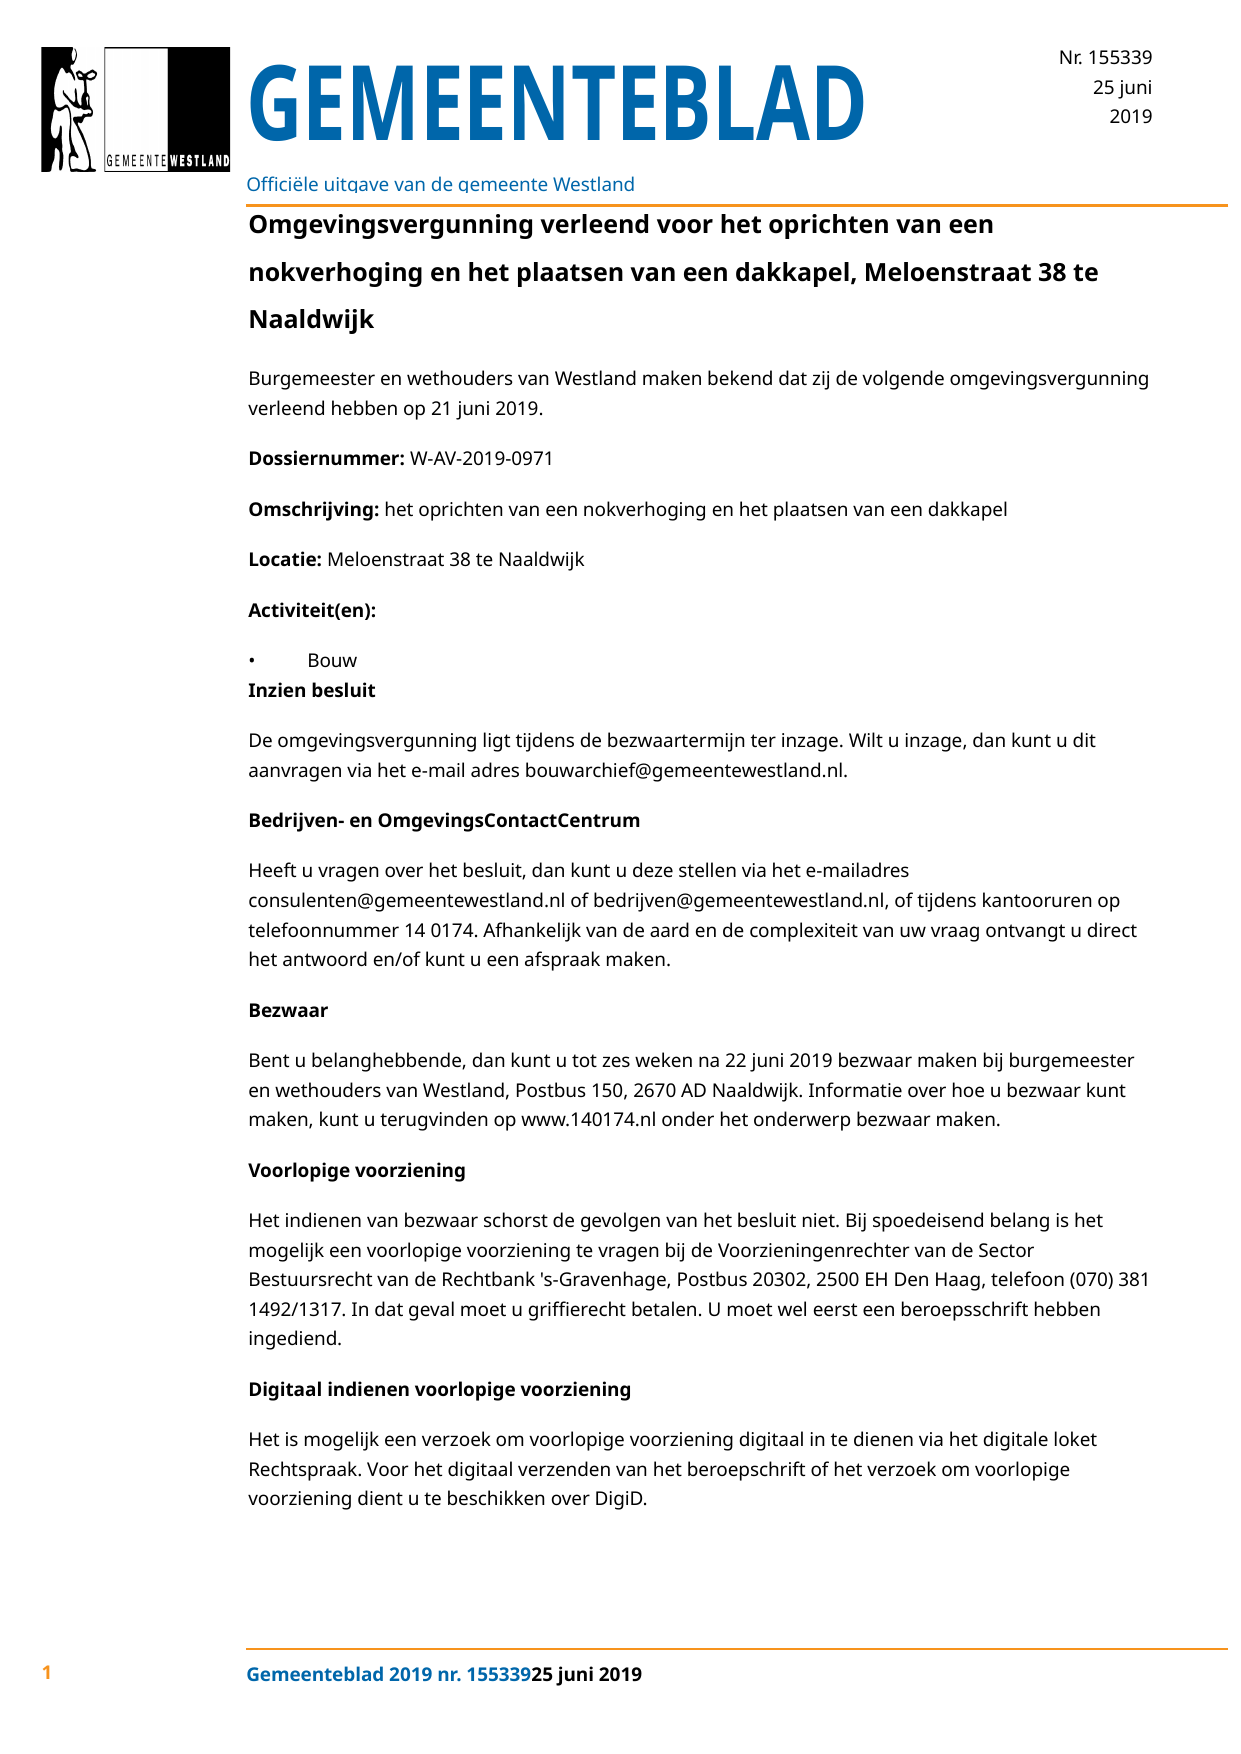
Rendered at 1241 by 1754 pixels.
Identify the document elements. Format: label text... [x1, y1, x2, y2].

text Burgemeester en wethouders van Westland maken bekend dat zij de volgende omgevingsvergunning verleend hebben op 21 juni 2019. [248, 366, 1152, 421]
picture [41, 47, 231, 172]
text De omgevingsvergunning ligt tijdens de bezwaartermijn ter inzage. Wilt u inzage, dan kunt u dit aanvragen via het e-mail adres bouwarchief@gemeentewestland.nl. [248, 727, 1152, 782]
text Inzien besluit [248, 677, 1152, 702]
text Omschrijving: het oprichten van een nokverhoging en het plaatsen van een dakkapel [248, 496, 1152, 522]
text Activiteit(en): [248, 597, 1152, 622]
text Dossiernummer: W-AV-2019-0971 [248, 446, 1152, 471]
text Voorlopige voorziening [248, 1157, 1152, 1182]
text Digitaal indienen voorlopige voorziening [248, 1376, 1152, 1402]
list Bouw [248, 647, 1152, 673]
text Omgevingsvergunning verleend voor het oprichten van een nokverhoging en het plaatsen van een dakkapel, Meloenstraat 38 te Naaldwijk [248, 207, 1152, 336]
text Heeft u vragen over het besluit, dan kunt u deze stellen via het e-mailadres consulenten@gemeentewestland.nl of bedrijven@gemeentewestland.nl, of tijdens kantooruren op telefoonnummer 14 0174. Afhankelijk van de aard en de complexiteit van uw vraag ontvangt u direct het antwoord en/of kunt u een afspraak maken. [248, 858, 1152, 972]
text Locatie: Meloenstraat 38 te Naaldwijk [248, 546, 1152, 572]
text Het is mogelijk een verzoek om voorlopige voorziening digitaal in te dienen via het digitale loket Rechtspraak. Voor het digitaal verzenden van het beroepschrift of het verzoek om voorlopige voorziening dient u te beschikken over DigiD. [248, 1426, 1152, 1511]
text Het indienen van bezwaar schorst de gevolgen van het besluit niet. Bij spoedeisend belang is het mogelijk een voorlopige voorziening te vragen bij de Voorzieningenrechter van de Sector Bestuursrecht van de Rechtbank 's-Gravenhage, Postbus 20302, 2500 EH Den Haag, telefoon (070) 381 1492/1317. In dat geval moet u griffierecht betalen. U moet wel eerst een beroepsschrift hebben ingediend. [248, 1207, 1152, 1351]
text Bezwaar [248, 997, 1152, 1022]
text Bedrijven- en OmgevingsContactCentrum [248, 807, 1152, 833]
text Bent u belanghebbende, dan kunt u tot zes weken na 22 juni 2019 bezwaar maken bij burgemeester en wethouders van Westland, Postbus 150, 2670 AD Naaldwijk. Informatie over hoe u bezwaar kunt maken, kunt u terugvinden op www.140174.nl onder het onderwerp bezwaar maken. [248, 1047, 1152, 1132]
